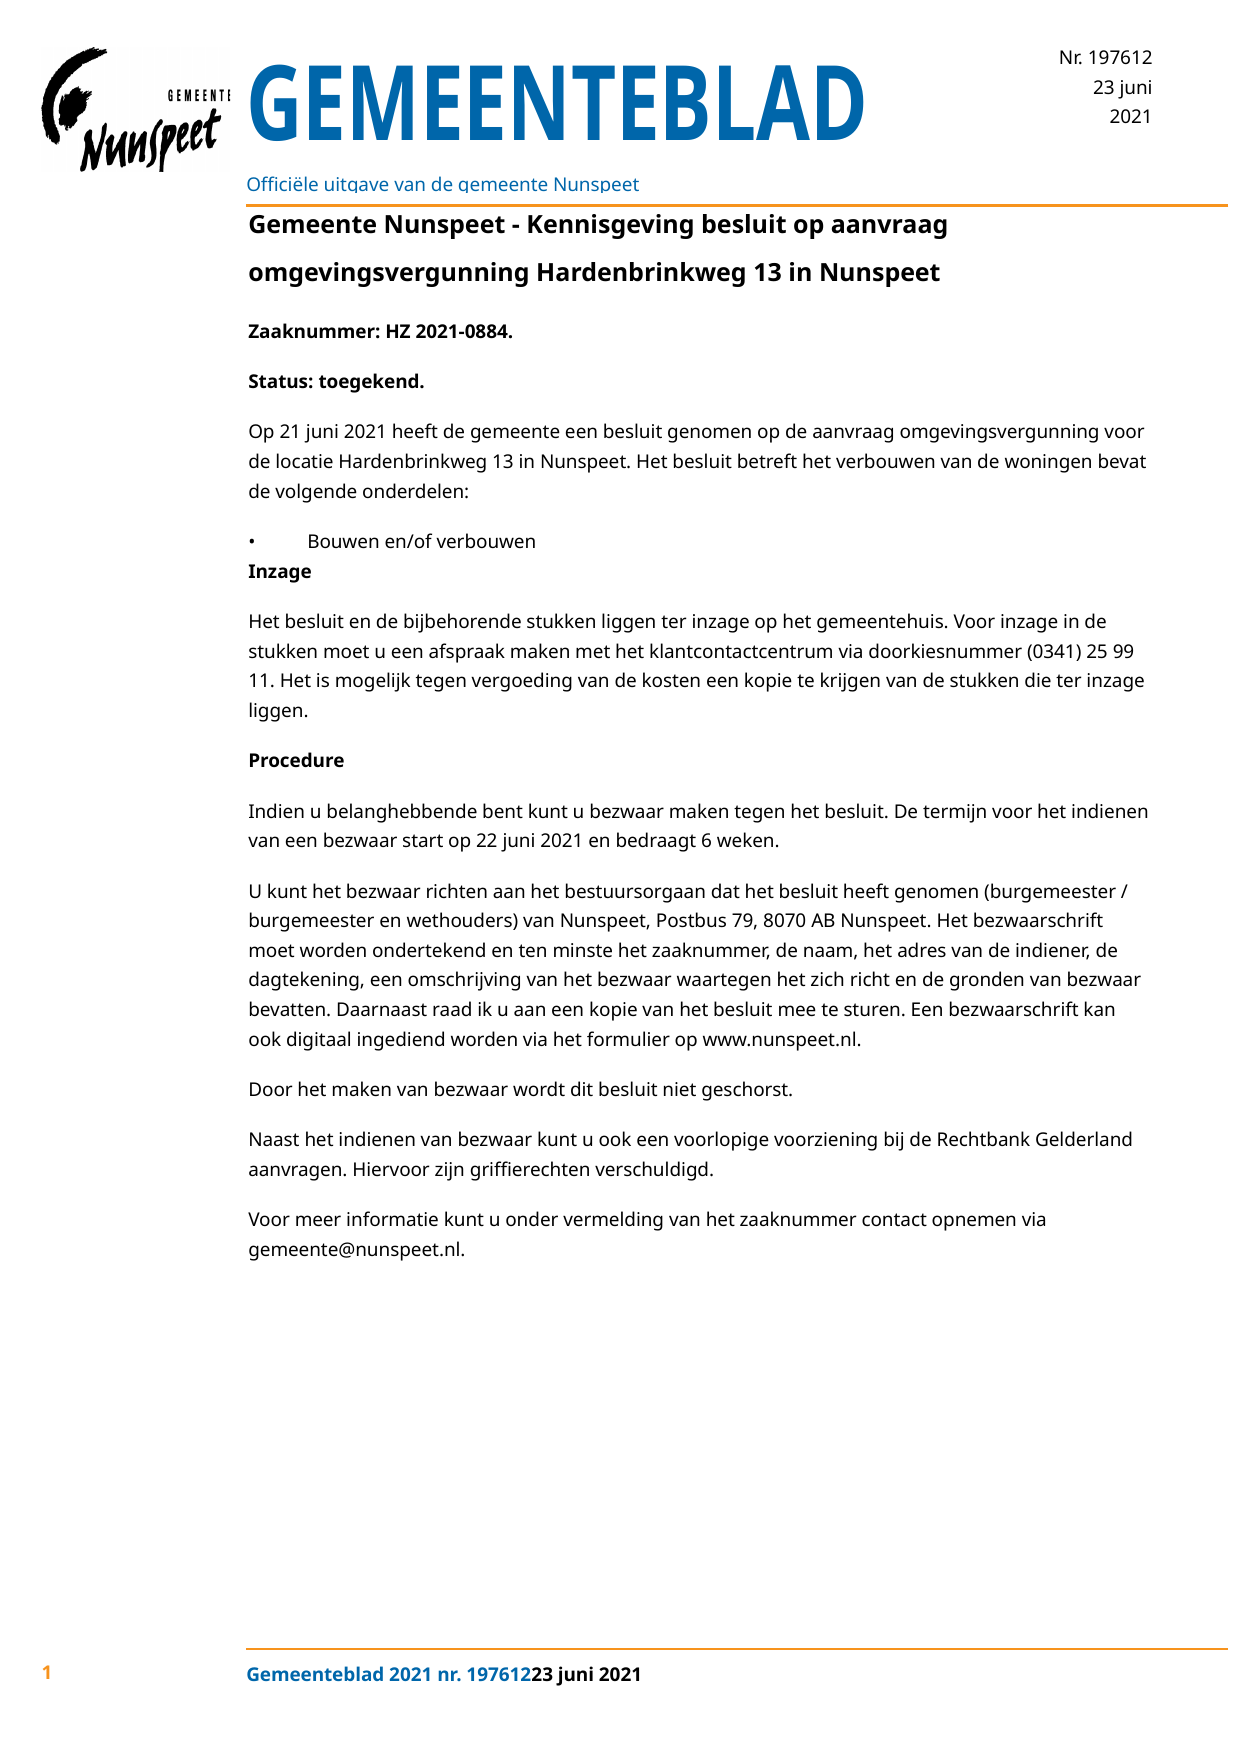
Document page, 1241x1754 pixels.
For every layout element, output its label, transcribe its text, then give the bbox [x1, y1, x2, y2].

text Voor meer informatie kunt u onder vermelding van het zaaknummer contact opnemen via gemeente@nunspeet.nl. [248, 1207, 1152, 1262]
text U kunt het bezwaar richten aan het bestuursorgaan dat het besluit heeft genomen (burgemeester / burgemeester en wethouders) van Nunspeet, Postbus 79, 8070 AB Nunspeet. Het bezwaarschrift moet worden ondertekend en ten minste het zaaknummer, de naam, het adres van de indiener, de dagtekening, een omschrijving van het bezwaar waartegen het zich richt en de gronden van bezwaar bevatten. Daarnaast raad ik u aan een kopie van het besluit mee te sturen. Een bezwaarschrift kan ook digitaal ingediend worden via het formulier op www.nunspeet.nl. [248, 878, 1152, 1052]
text Gemeente Nunspeet - Kennisgeving besluit op aanvraag omgevingsvergunning Hardenbrinkweg 13 in Nunspeet [248, 207, 1152, 288]
text Inzage [248, 558, 1152, 584]
picture [41, 47, 231, 172]
text Op 21 juni 2021 heeft de gemeente een besluit genomen op de aanvraag omgevingsvergunning voor de locatie Hardenbrinkweg 13 in Nunspeet. Het besluit betreft het verbouwen van de woningen bevat de volgende onderdelen: [248, 419, 1152, 504]
text Door het maken van bezwaar wordt dit besluit niet geschorst. [248, 1076, 1152, 1102]
text Procedure [248, 747, 1152, 773]
text Zaaknummer: HZ 2021-0884. [248, 318, 1152, 344]
list Bouwen en/of verbouwen [248, 528, 1152, 554]
text Indien u belanghebbende bent kunt u bezwaar maken tegen het besluit. De termijn voor het indienen van een bezwaar start op 22 juni 2021 en bedraagt 6 weken. [248, 798, 1152, 853]
text Status: toegekend. [248, 368, 1152, 394]
text Naast het indienen van bezwaar kunt u ook een voorlopige voorziening bij de Rechtbank Gelderland aanvragen. Hiervoor zijn griffierechten verschuldigd. [248, 1127, 1152, 1182]
text Het besluit en de bijbehorende stukken liggen ter inzage op het gemeentehuis. Voor inzage in de stukken moet u een afspraak maken met het klantcontactcentrum via doorkiesnummer (0341) 25 99 11. Het is mogelijk tegen vergoeding van de kosten een kopie te krijgen van de stukken die ter inzage liggen. [248, 608, 1152, 723]
